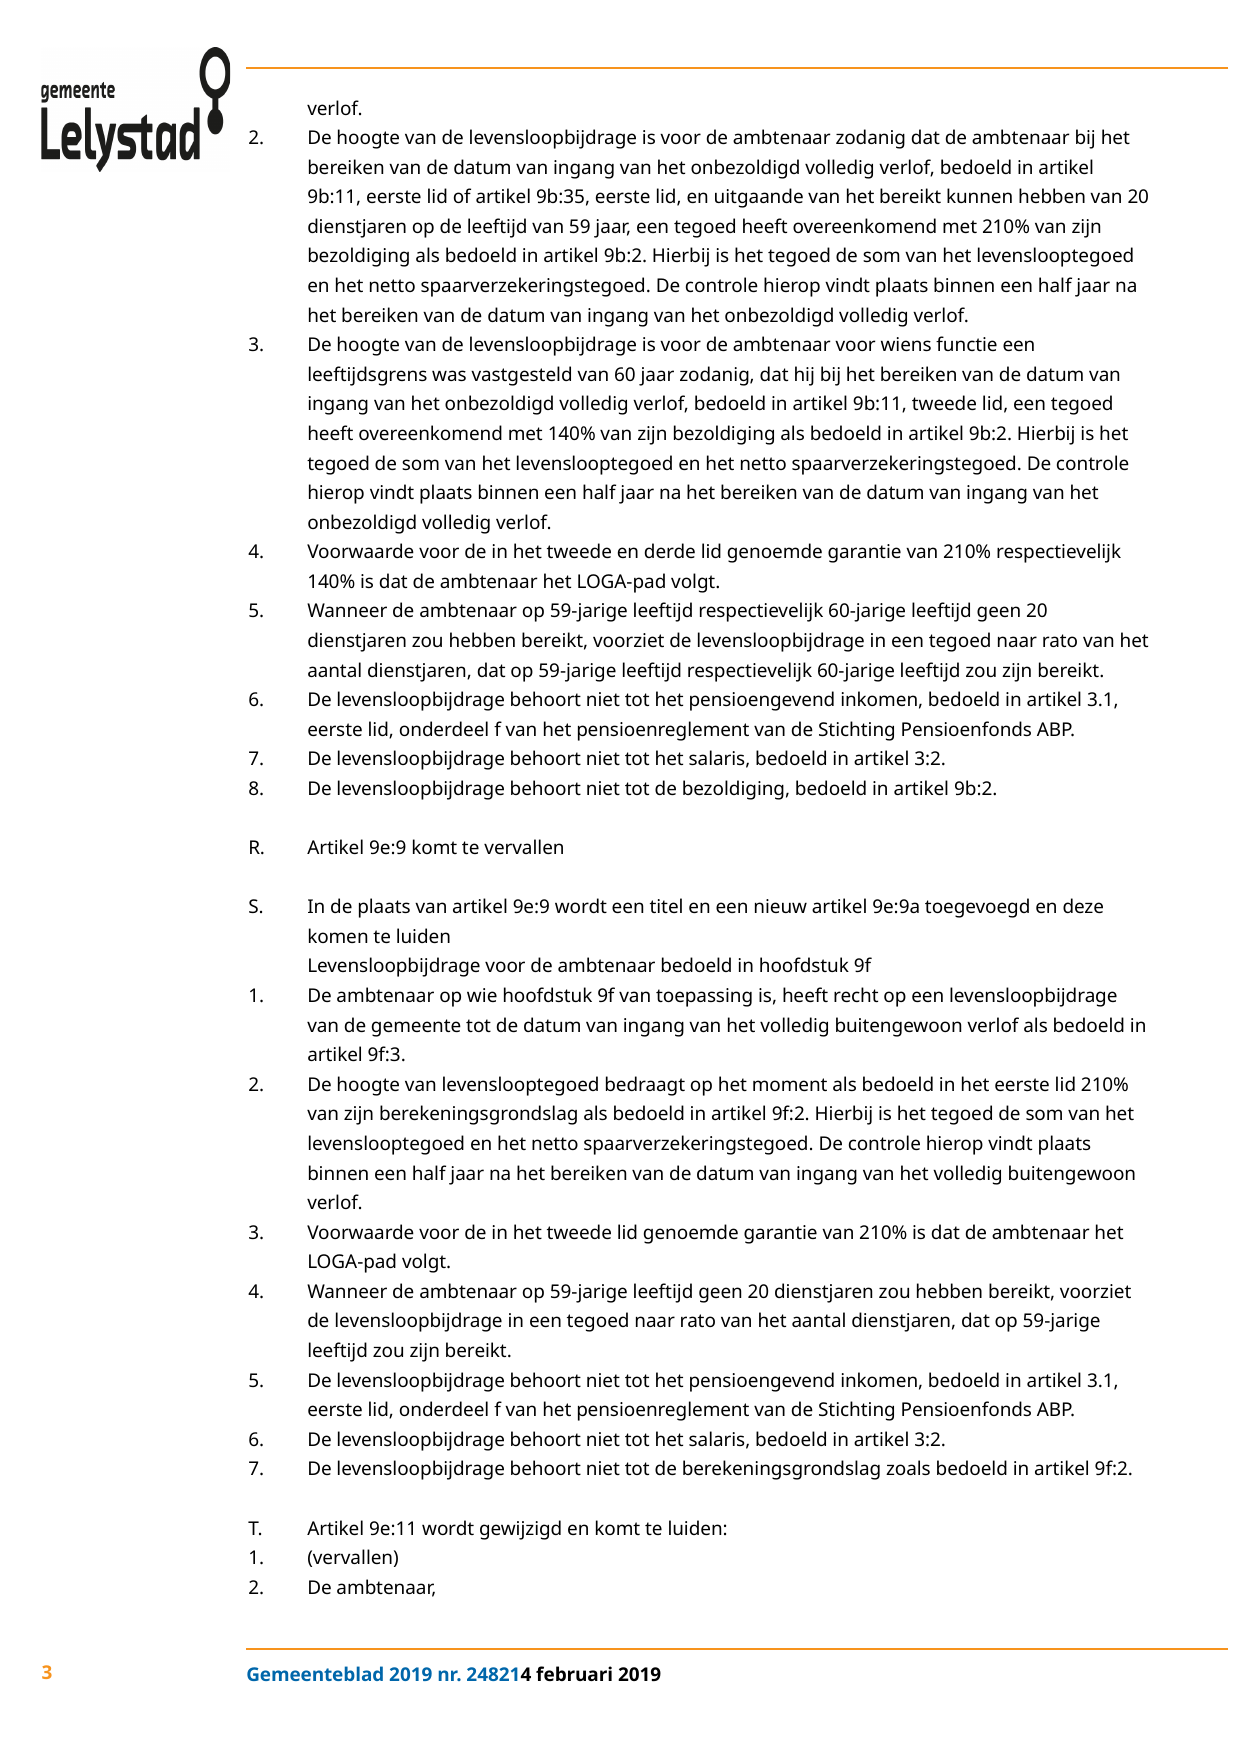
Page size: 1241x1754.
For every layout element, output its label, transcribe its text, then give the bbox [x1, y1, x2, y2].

list Voorwaarde voor de in het tweede lid genoemde garantie van 210% is dat de ambtenaar het LOGA-pad volgt. [248, 1219, 1152, 1274]
list (vervallen) [248, 1544, 1152, 1570]
list Wanneer de ambtenaar op 59-jarige leeftijd respectievelijk 60-jarige leeftijd geen 20 dienstjaren zou hebben bereikt, voorziet de levensloopbijdrage in een tegoed naar rato van het aantal dienstjaren, dat op 59-jarige leeftijd respectievelijk 60-jarige leeftijd zou zijn bereikt. [248, 598, 1152, 683]
list Voorwaarde voor de in het tweede en derde lid genoemde garantie van 210% respectievelijk 140% is dat de ambtenaar het LOGA-pad volgt. [248, 538, 1152, 594]
list De levensloopbijdrage behoort niet tot de berekeningsgrondslag zoals bedoeld in artikel 9f:2. [248, 1456, 1152, 1481]
list Artikel 9e:9 komt te vervallen [248, 834, 1152, 860]
picture [41, 47, 231, 172]
list De ambtenaar op wie hoofdstuk 9f van toepassing is, heeft recht op een levensloopbijdrage van de gemeente tot de datum van ingang van het volledig buitengewoon verlof als bedoeld in artikel 9f:3. [248, 982, 1152, 1067]
list De hoogte van de levensloopbijdrage is voor de ambtenaar zodanig dat de ambtenaar bij het bereiken van de datum van ingang van het onbezoldigd volledig verlof, bedoeld in artikel 9b:11, eerste lid of artikel 9b:35, eerste lid, en uitgaande van het bereikt kunnen hebben van 20 dienstjaren op de leeftijd van 59 jaar, een tegoed heeft overeenkomend met 210% van zijn bezoldiging als bedoeld in artikel 9b:2. Hierbij is het tegoed de som van het levenslooptegoed en het netto spaarverzekeringstegoed. De controle hierop vindt plaats binnen een half jaar na het bereiken van de datum van ingang van het onbezoldigd volledig verlof. [248, 124, 1152, 328]
list In de plaats van artikel 9e:9 wordt een titel en een nieuw artikel 9e:9a toegevoegd en deze komen te luiden [248, 893, 1152, 949]
list De levensloopbijdrage behoort niet tot het pensioengevend inkomen, bedoeld in artikel 3.1, eerste lid, onderdeel f van het pensioenreglement van de Stichting Pensioenfonds ABP. [248, 1367, 1152, 1422]
list verlof. [248, 95, 1152, 121]
list De hoogte van de levensloopbijdrage is voor de ambtenaar voor wiens functie een leeftijdsgrens was vastgesteld van 60 jaar zodanig, dat hij bij het bereiken van de datum van ingang van het onbezoldigd volledig verlof, bedoeld in artikel 9b:11, tweede lid, een tegoed heeft overeenkomend met 140% van zijn bezoldiging als bedoeld in artikel 9b:2. Hierbij is het tegoed de som van het levenslooptegoed en het netto spaarverzekeringstegoed. De controle hierop vindt plaats binnen een half jaar na het bereiken van de datum van ingang van het onbezoldigd volledig verlof. [248, 331, 1152, 535]
list Levensloopbijdrage voor de ambtenaar bedoeld in hoofdstuk 9f [248, 953, 1152, 978]
list De hoogte van levenslooptegoed bedraagt op het moment als bedoeld in het eerste lid 210% van zijn berekeningsgrondslag als bedoeld in artikel 9f:2. Hierbij is het tegoed de som van het levenslooptegoed en het netto spaarverzekeringstegoed. De controle hierop vindt plaats binnen een half jaar na het bereiken van de datum van ingang van het volledig buitengewoon verlof. [248, 1071, 1152, 1215]
list De levensloopbijdrage behoort niet tot het salaris, bedoeld in artikel 3:2. [248, 1426, 1152, 1452]
list Wanneer de ambtenaar op 59-jarige leeftijd geen 20 dienstjaren zou hebben bereikt, voorziet de levensloopbijdrage in een tegoed naar rato van het aantal dienstjaren, dat op 59-jarige leeftijd zou zijn bereikt. [248, 1278, 1152, 1363]
list De ambtenaar, [248, 1574, 1152, 1600]
list De levensloopbijdrage behoort niet tot het pensioengevend inkomen, bedoeld in artikel 3.1, eerste lid, onderdeel f van het pensioenreglement van de Stichting Pensioenfonds ABP. [248, 686, 1152, 742]
list Artikel 9e:11 wordt gewijzigd en komt te luiden: [248, 1515, 1152, 1541]
list De levensloopbijdrage behoort niet tot de bezoldiging, bedoeld in artikel 9b:2. [248, 775, 1152, 801]
list De levensloopbijdrage behoort niet tot het salaris, bedoeld in artikel 3:2. [248, 746, 1152, 771]
